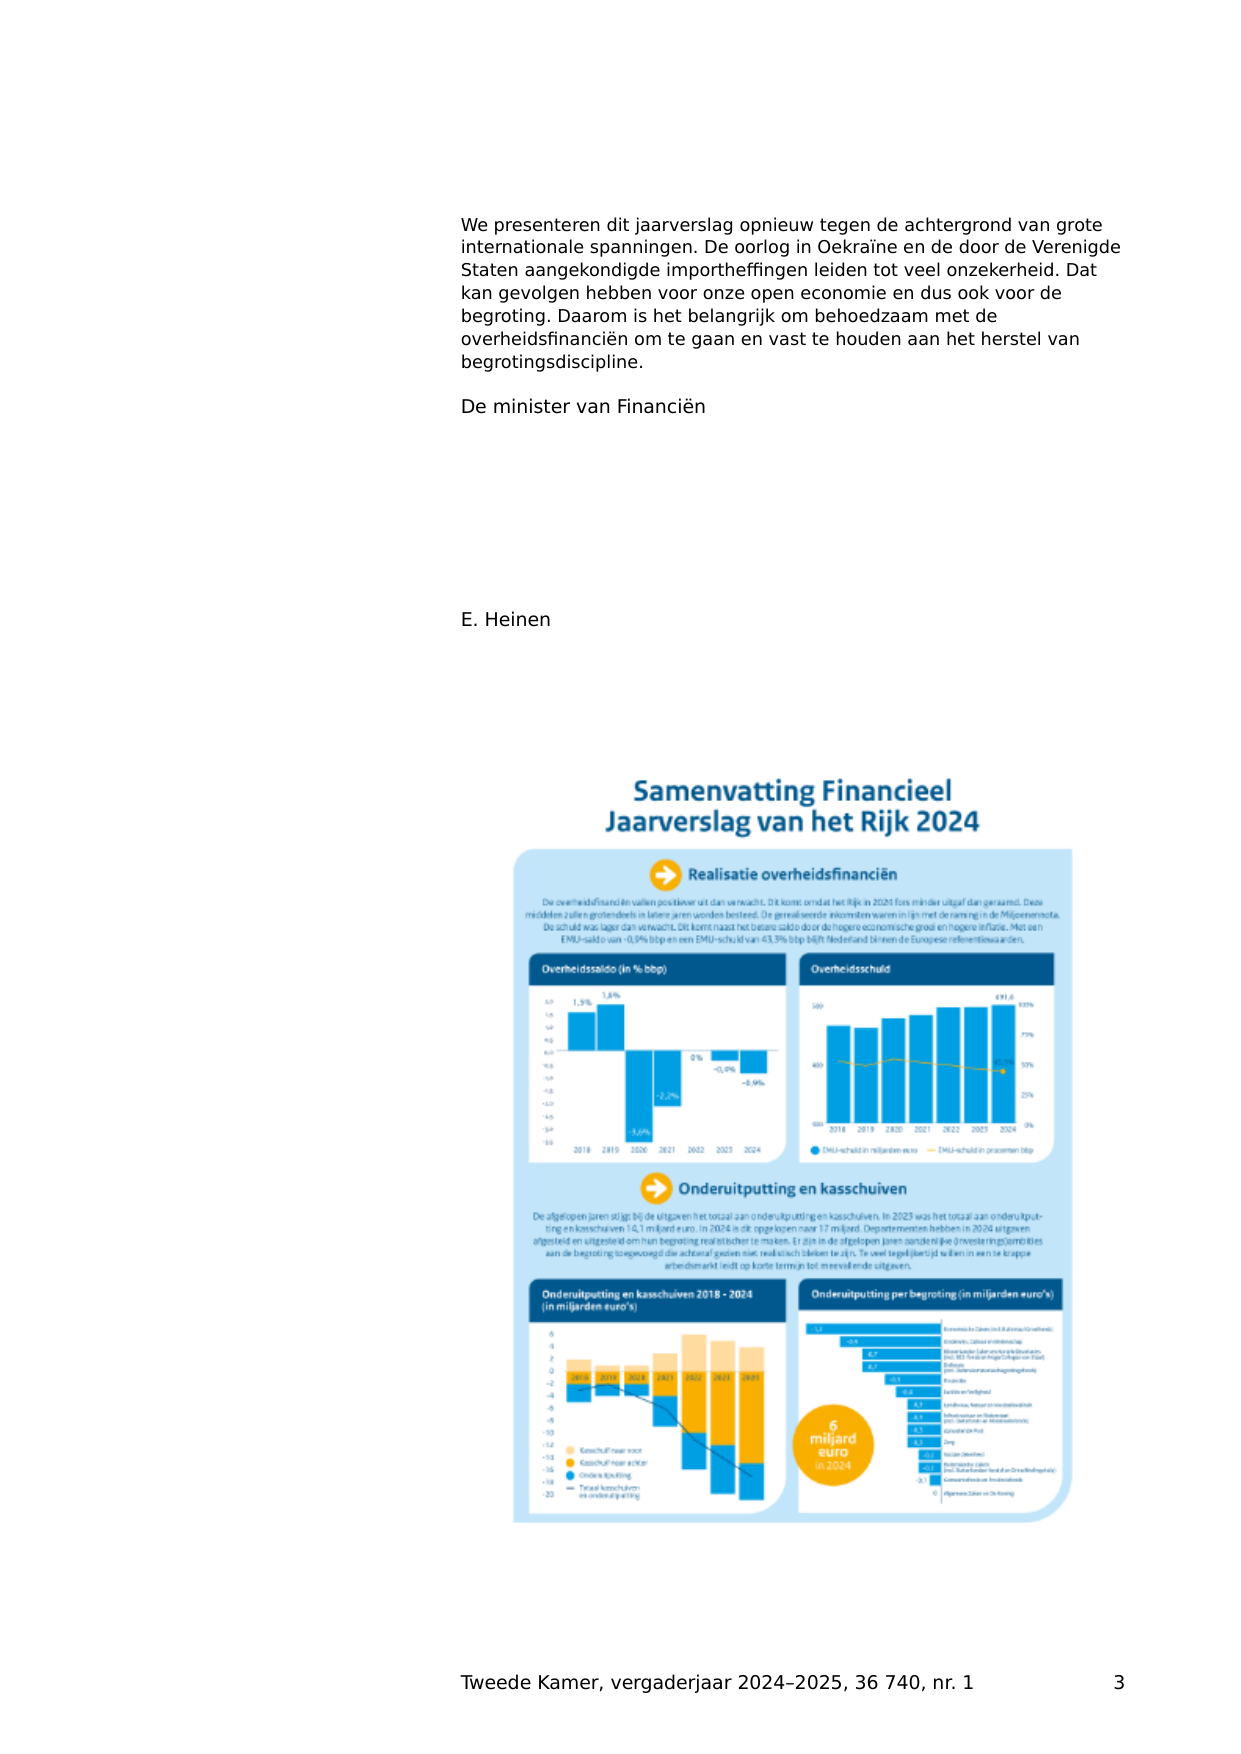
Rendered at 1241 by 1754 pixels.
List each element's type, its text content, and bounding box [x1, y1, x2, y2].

text E. Heinen [461, 609, 1125, 631]
text De minister van Financiën [461, 396, 1125, 418]
text We presenteren dit jaarverslag opnieuw tegen de achtergrond van grote internationale spanningen. De oorlog in Oekraïne en de door de Verenigde Staten aangekondigde importheffingen leiden tot veel onzekerheid. Dat kan gevolgen hebben voor onze open economie en dus ook voor de begroting. Daarom is het belangrijk om behoedzaam met de overheidsfinanciën om te gaan en vast te houden aan het herstel van begrotingsdiscipline. [461, 213, 1125, 373]
